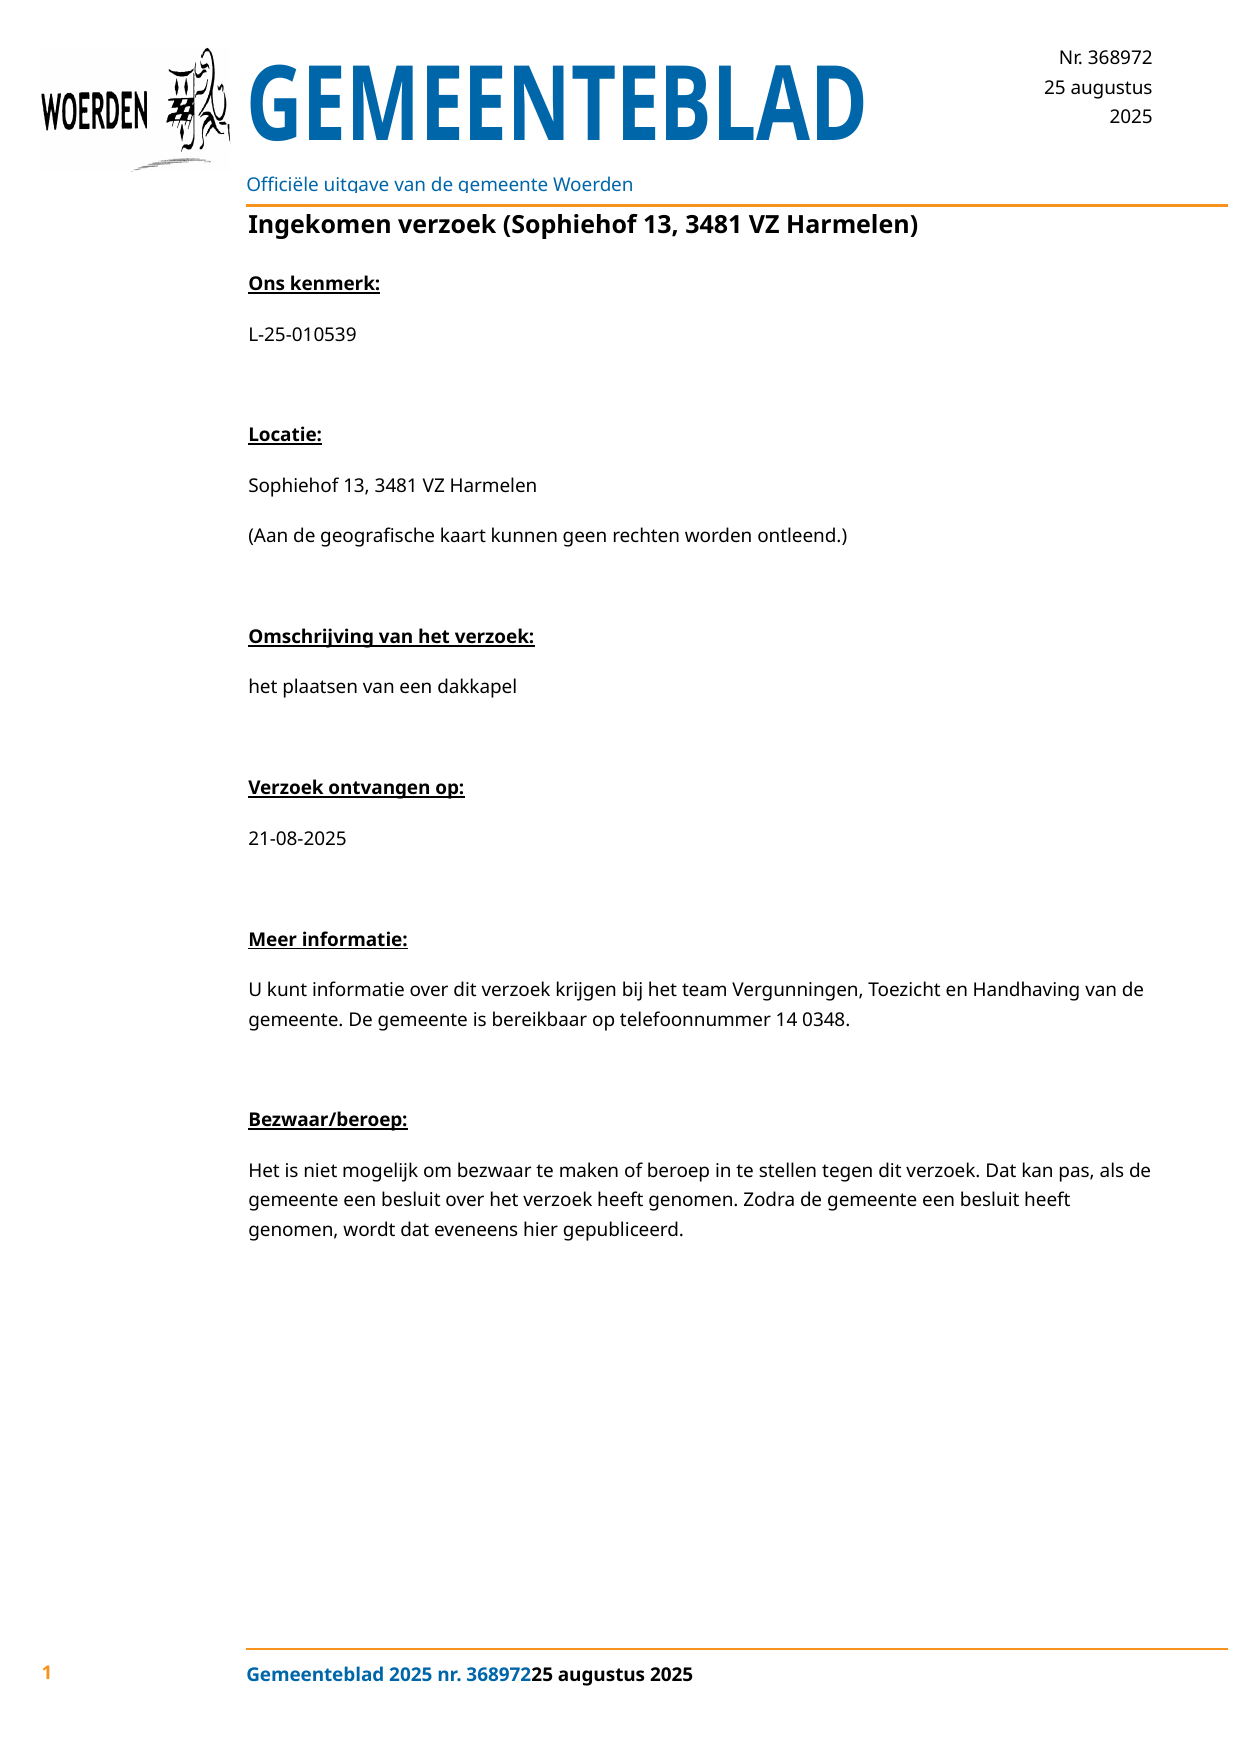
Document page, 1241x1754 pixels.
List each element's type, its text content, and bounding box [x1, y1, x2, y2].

text Omschrijving van het verzoek: [248, 623, 1152, 649]
text U kunt informatie over dit verzoek krijgen bij het team Vergunningen, Toezicht en Handhaving van de gemeente. De gemeente is bereikbaar op telefoonnummer 14 0348. [248, 976, 1152, 1031]
text Verzoek ontvangen op: [248, 774, 1152, 800]
text het plaatsen van een dakkapel [248, 674, 1152, 699]
text Meer informatie: [248, 926, 1152, 951]
text Ingekomen verzoek (Sophiehof 13, 3481 VZ Harmelen) [248, 207, 1152, 241]
text (Aan de geografische kaart kunnen geen rechten worden ontleend.) [248, 522, 1152, 548]
text Sophiehof 13, 3481 VZ Harmelen [248, 472, 1152, 498]
text L-25-010539 [248, 321, 1152, 346]
text Bezwaar/beroep: [248, 1107, 1152, 1132]
picture [41, 47, 231, 172]
text Locatie: [248, 422, 1152, 447]
text Ons kenmerk: [248, 270, 1152, 296]
text Het is niet mogelijk om bezwaar te maken of beroep in te stellen tegen dit verzoek. Dat kan pas, als de gemeente een besluit over het verzoek heeft genomen. Zodra de gemeente een besluit heeft genomen, wordt dat eveneens hier gepubliceerd. [248, 1157, 1152, 1242]
text 21-08-2025 [248, 825, 1152, 851]
